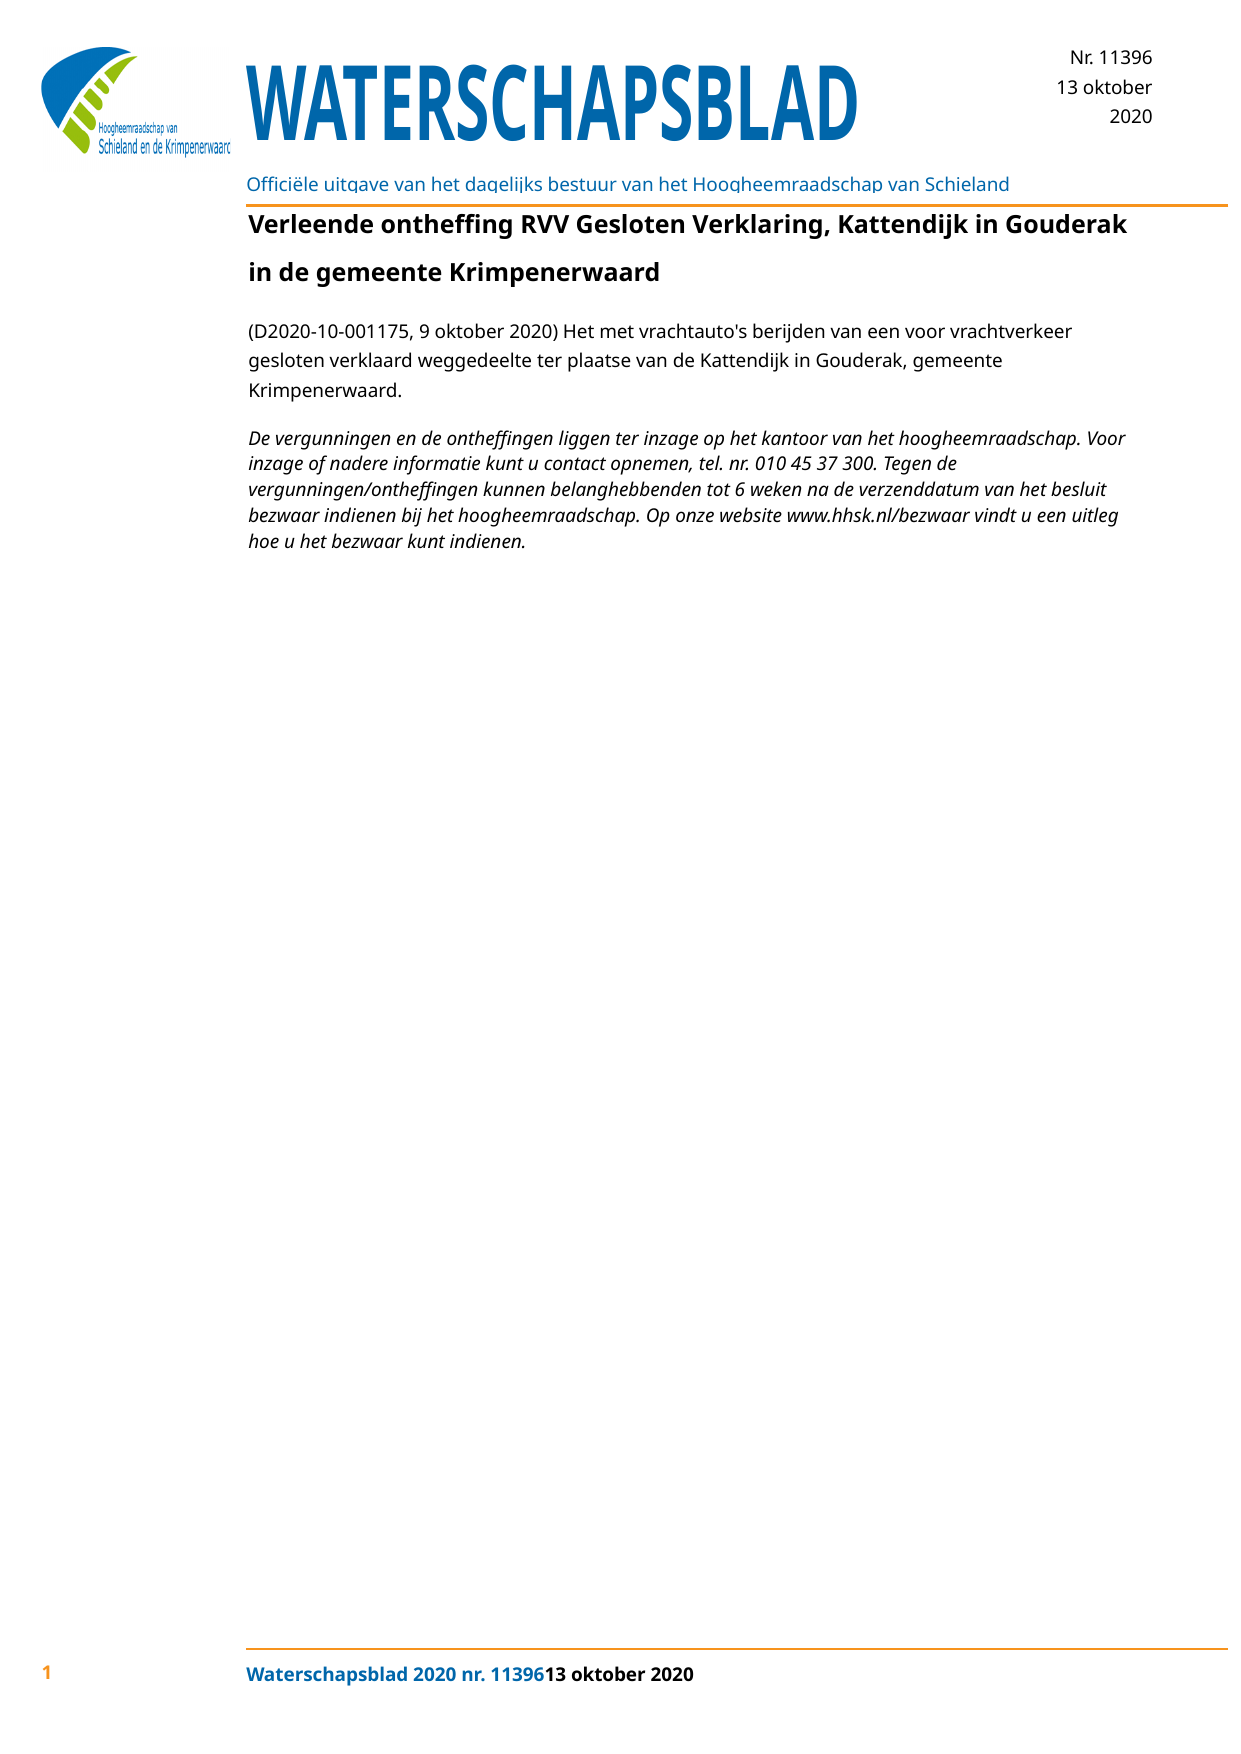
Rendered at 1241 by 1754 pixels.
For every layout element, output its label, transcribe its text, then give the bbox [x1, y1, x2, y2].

picture [41, 47, 231, 172]
text Verleende ontheffing RVV Gesloten Verklaring, Kattendijk in Gouderak in de gemeente Krimpenerwaard [248, 207, 1152, 288]
text De vergunningen en de ontheffingen liggen ter inzage op het kantoor van het hoogheemraadschap. Voor inzage of nadere informatie kunt u contact opnemen, tel. nr. 010 45 37 300. Tegen de vergunningen/ontheffingen kunnen belanghebbenden tot 6 weken na de verzenddatum van het besluit bezwaar indienen bij het hoogheemraadschap. Op onze website www.hhsk.nl/bezwaar vindt u een uitleg hoe u het bezwaar kunt indienen. [248, 425, 1152, 553]
text (D2020-10-001175, 9 oktober 2020) Het met vrachtauto's berijden van een voor vrachtverkeer gesloten verklaard weggedeelte ter plaatse van de Kattendijk in Gouderak, gemeente Krimpenerwaard. [248, 318, 1152, 403]
